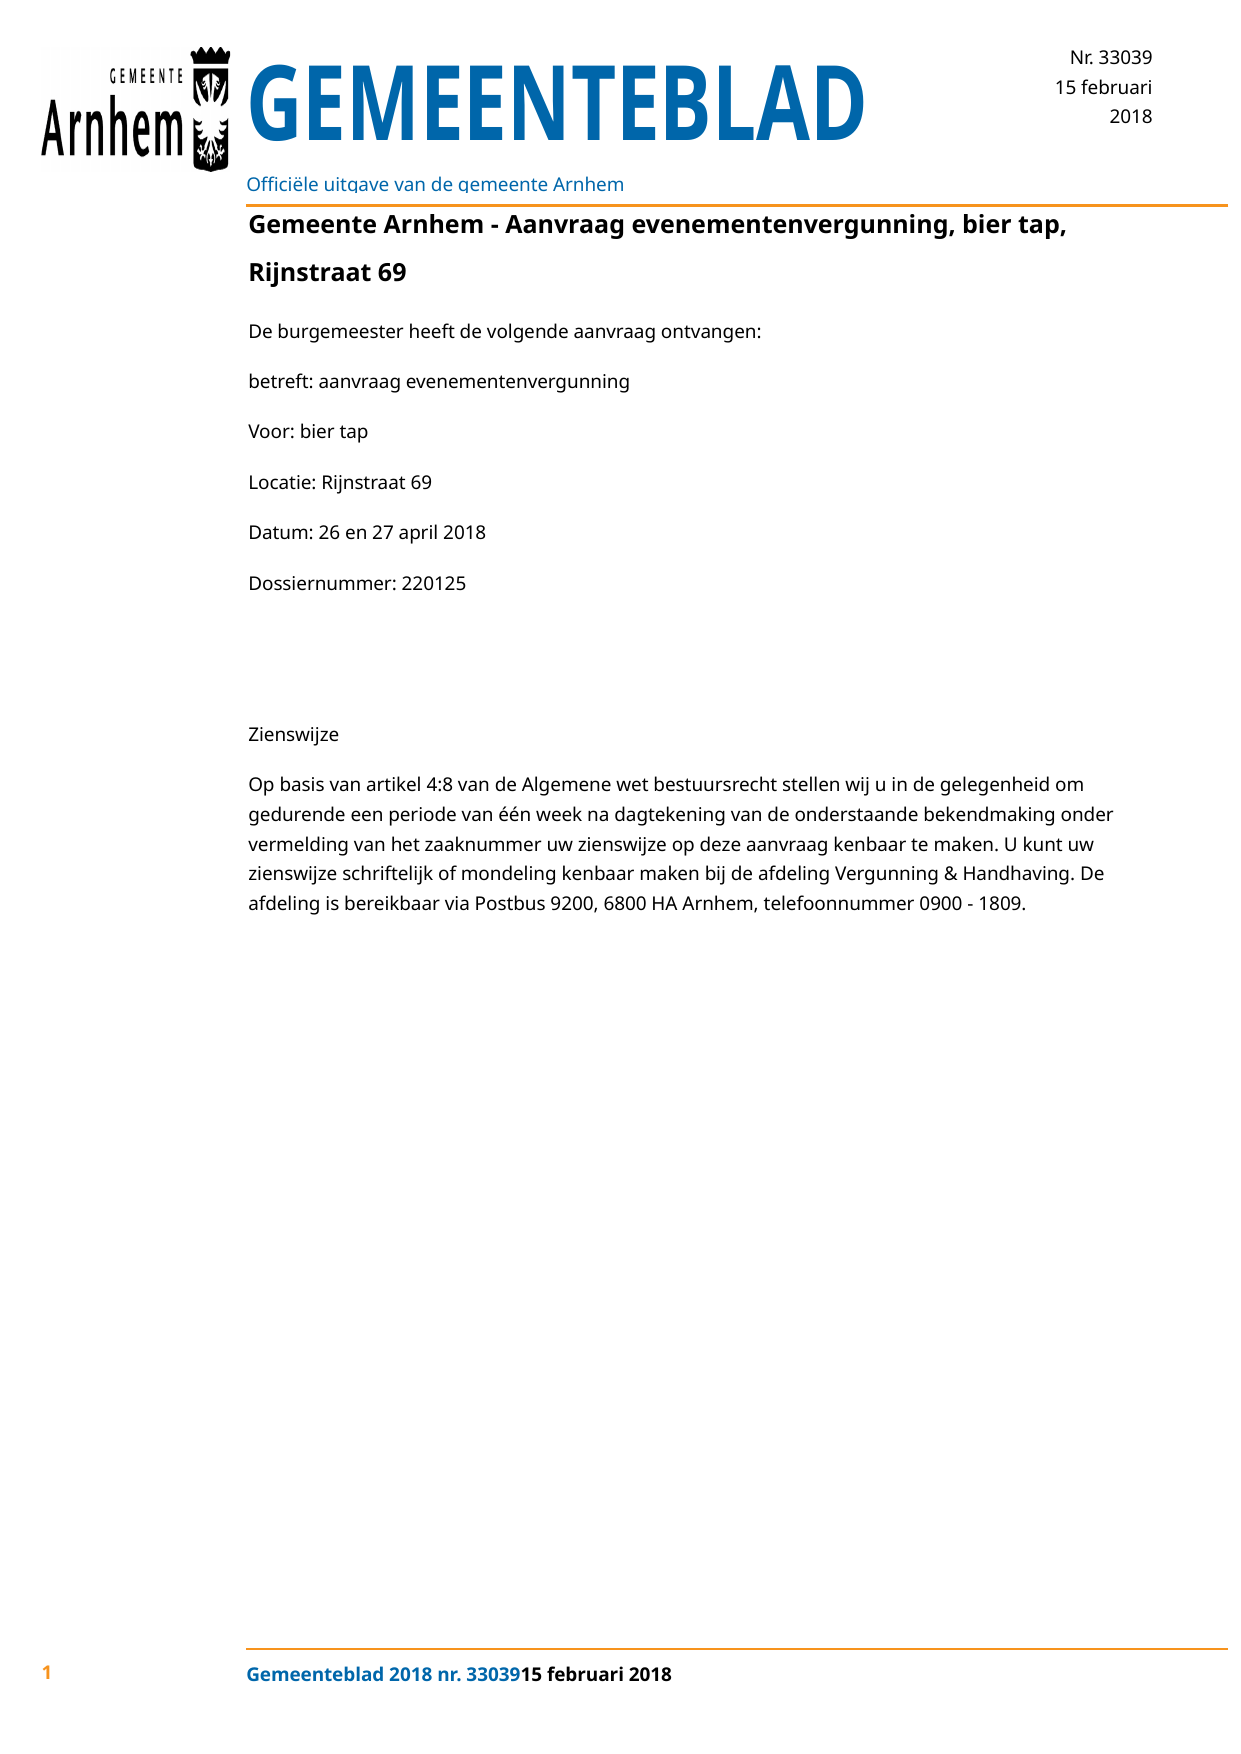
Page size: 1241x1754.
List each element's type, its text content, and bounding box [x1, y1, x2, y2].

picture [41, 47, 231, 172]
text Dossiernummer: 220125 [248, 570, 1152, 596]
text Voor: bier tap [248, 419, 1152, 444]
text Op basis van artikel 4:8 van de Algemene wet bestuursrecht stellen wij u in de gelegenheid om gedurende een periode van één week na dagtekening van de onderstaande bekendmaking onder vermelding van het zaaknummer uw zienswijze op deze aanvraag kenbaar te maken. U kunt uw zienswijze schriftelijk of mondeling kenbaar maken bij de afdeling Vergunning & Handhaving. De afdeling is bereikbaar via Postbus 9200, 6800 HA Arnhem, telefoonnummer 0900 - 1809. [248, 772, 1152, 916]
text Locatie: Rijnstraat 69 [248, 469, 1152, 495]
text Zienswijze [248, 721, 1152, 747]
text De burgemeester heeft de volgende aanvraag ontvangen: [248, 318, 1152, 344]
text Gemeente Arnhem - Aanvraag evenementenvergunning, bier tap, Rijnstraat 69 [248, 207, 1152, 288]
text betreft: aanvraag evenementenvergunning [248, 368, 1152, 394]
text Datum: 26 en 27 april 2018 [248, 519, 1152, 545]
